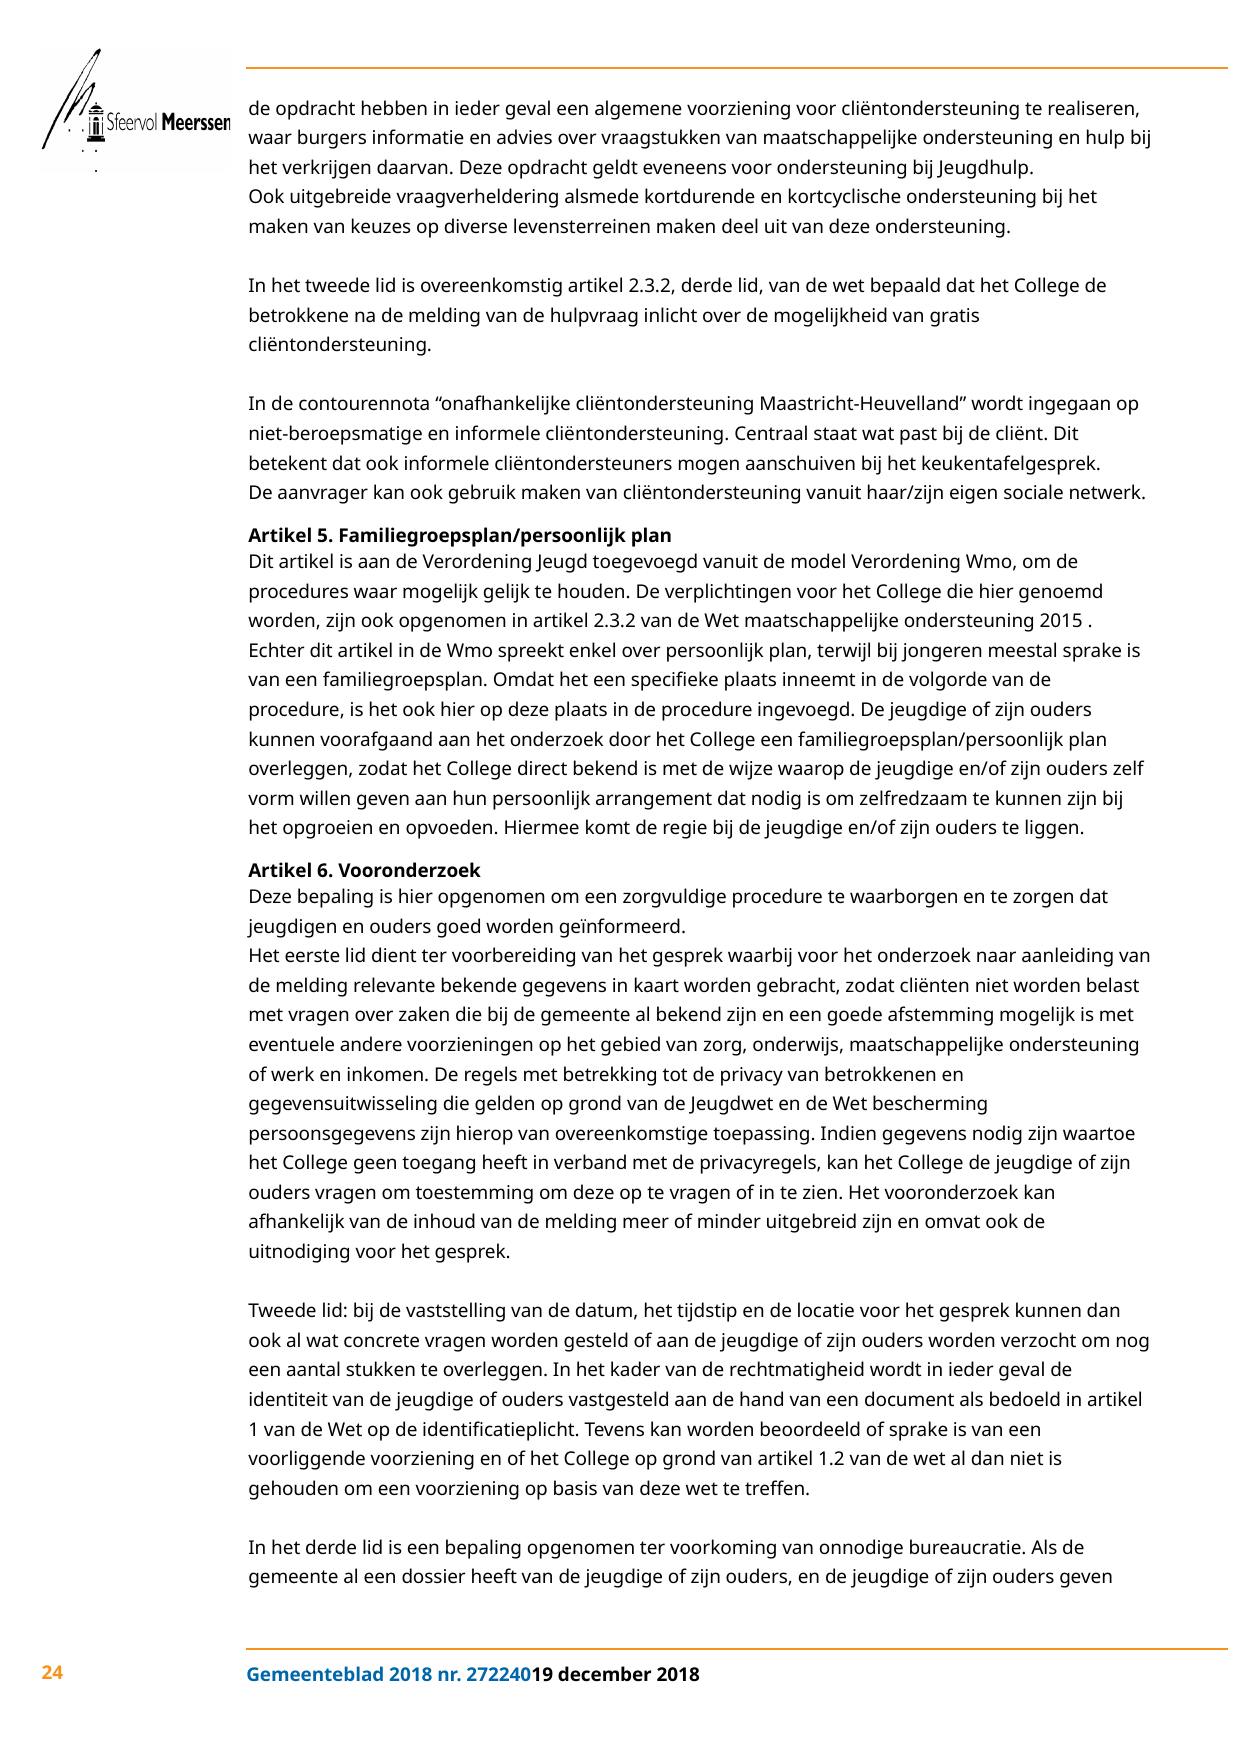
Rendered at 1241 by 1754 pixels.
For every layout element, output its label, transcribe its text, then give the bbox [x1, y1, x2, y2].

text Artikel 5. Familiegroepsplan/persoonlijk plan [248, 522, 1152, 548]
text Artikel 6. Vooronderzoek [248, 858, 1152, 883]
text Dit artikel is aan de Verordening Jeugd toegevoegd vanuit de model Verordening Wmo, om de procedures waar mogelijk gelijk te houden. De verplichtingen voor het College die hier genoemd worden, zijn ook opgenomen in artikel 2.3.2 van de Wet maatschappelijke ondersteuning 2015 . Echter dit artikel in de Wmo spreekt enkel over persoonlijk plan, terwijl bij jongeren meestal sprake is van een familiegroepsplan. Omdat het een specifieke plaats inneemt in de volgorde van de procedure, is het ook hier op deze plaats in de procedure ingevoegd. De jeugdige of zijn ouders kunnen voorafgaand aan het onderzoek door het College een familiegroepsplan/persoonlijk plan overleggen, zodat het College direct bekend is met de wijze waarop de jeugdige en/of zijn ouders zelf vorm willen geven aan hun persoonlijk arrangement dat nodig is om zelfredzaam te kunnen zijn bij het opgroeien en opvoeden. Hiermee komt de regie bij de jeugdige en/of zijn ouders te liggen. [248, 548, 1152, 840]
text In de contourennota “onafhankelijke cliëntondersteuning Maastricht-Heuvelland” wordt ingegaan op niet-beroepsmatige en informele cliëntondersteuning. Centraal staat wat past bij de cliënt. Dit betekent dat ook informele cliëntondersteuners mogen aanschuiven bij het keukentafelgesprek. [248, 391, 1152, 476]
text Het eerste lid dient ter voorbereiding van het gesprek waarbij voor het onderzoek naar aanleiding van de melding relevante bekende gegevens in kaart worden gebracht, zodat cliënten niet worden belast met vragen over zaken die bij de gemeente al bekend zijn en een goede afstemming mogelijk is met eventuele andere voorzieningen op het gebied van zorg, onderwijs, maatschappelijke ondersteuning of werk en inkomen. De regels met betrekking tot de privacy van betrokkenen en gegevensuitwisseling die gelden op grond van de Jeugdwet en de Wet bescherming persoonsgegevens zijn hierop van overeenkomstige toepassing. Indien gegevens nodig zijn waartoe het College geen toegang heeft in verband met de privacyregels, kan het College de jeugdige of zijn ouders vragen om toestemming om deze op te vragen of in te zien. Het vooronderzoek kan afhankelijk van de inhoud van de melding meer of minder uitgebreid zijn en omvat ook de uitnodiging voor het gesprek. [248, 942, 1152, 1264]
text Ook uitgebreide vraagverheldering alsmede kortdurende en kortcyclische ondersteuning bij het maken van keuzes op diverse levensterreinen maken deel uit van deze ondersteuning. [248, 183, 1152, 239]
text In het tweede lid is overeenkomstig artikel 2.3.2, derde lid, van de wet bepaald dat het College de betrokkene na de melding van de hulpvraag inlicht over de mogelijkheid van gratis cliëntondersteuning. [248, 272, 1152, 357]
text De aanvrager kan ook gebruik maken van cliëntondersteuning vanuit haar/zijn eigen sociale netwerk. [248, 479, 1152, 505]
text Tweede lid: bij de vaststelling van de datum, het tijdstip en de locatie voor het gesprek kunnen dan ook al wat concrete vragen worden gesteld of aan de jeugdige of zijn ouders worden verzocht om nog een aantal stukken te overleggen. In het kader van de rechtmatigheid wordt in ieder geval de identiteit van de jeugdige of ouders vastgesteld aan de hand van een document als bedoeld in artikel 1 van de Wet op de identificatieplicht. Tevens kan worden beoordeeld of sprake is van een voorliggende voorziening en of het College op grond van artikel 1.2 van de wet al dan niet is gehouden om een voorziening op basis van deze wet te treffen. [248, 1297, 1152, 1501]
text Deze bepaling is hier opgenomen om een zorgvuldige procedure te waarborgen en te zorgen dat jeugdigen en ouders goed worden geïnformeerd. [248, 883, 1152, 939]
picture [41, 47, 231, 172]
text In het derde lid is een bepaling opgenomen ter voorkoming van onnodige bureaucratie. Als de gemeente al een dossier heeft van de jeugdige of zijn ouders, en de jeugdige of zijn ouders geven [248, 1534, 1152, 1589]
text de opdracht hebben in ieder geval een algemene voorziening voor cliëntondersteuning te realiseren, waar burgers informatie en advies over vraagstukken van maatschappelijke ondersteuning en hulp bij het verkrijgen daarvan. Deze opdracht geldt eveneens voor ondersteuning bij Jeugdhulp. [248, 95, 1152, 180]
